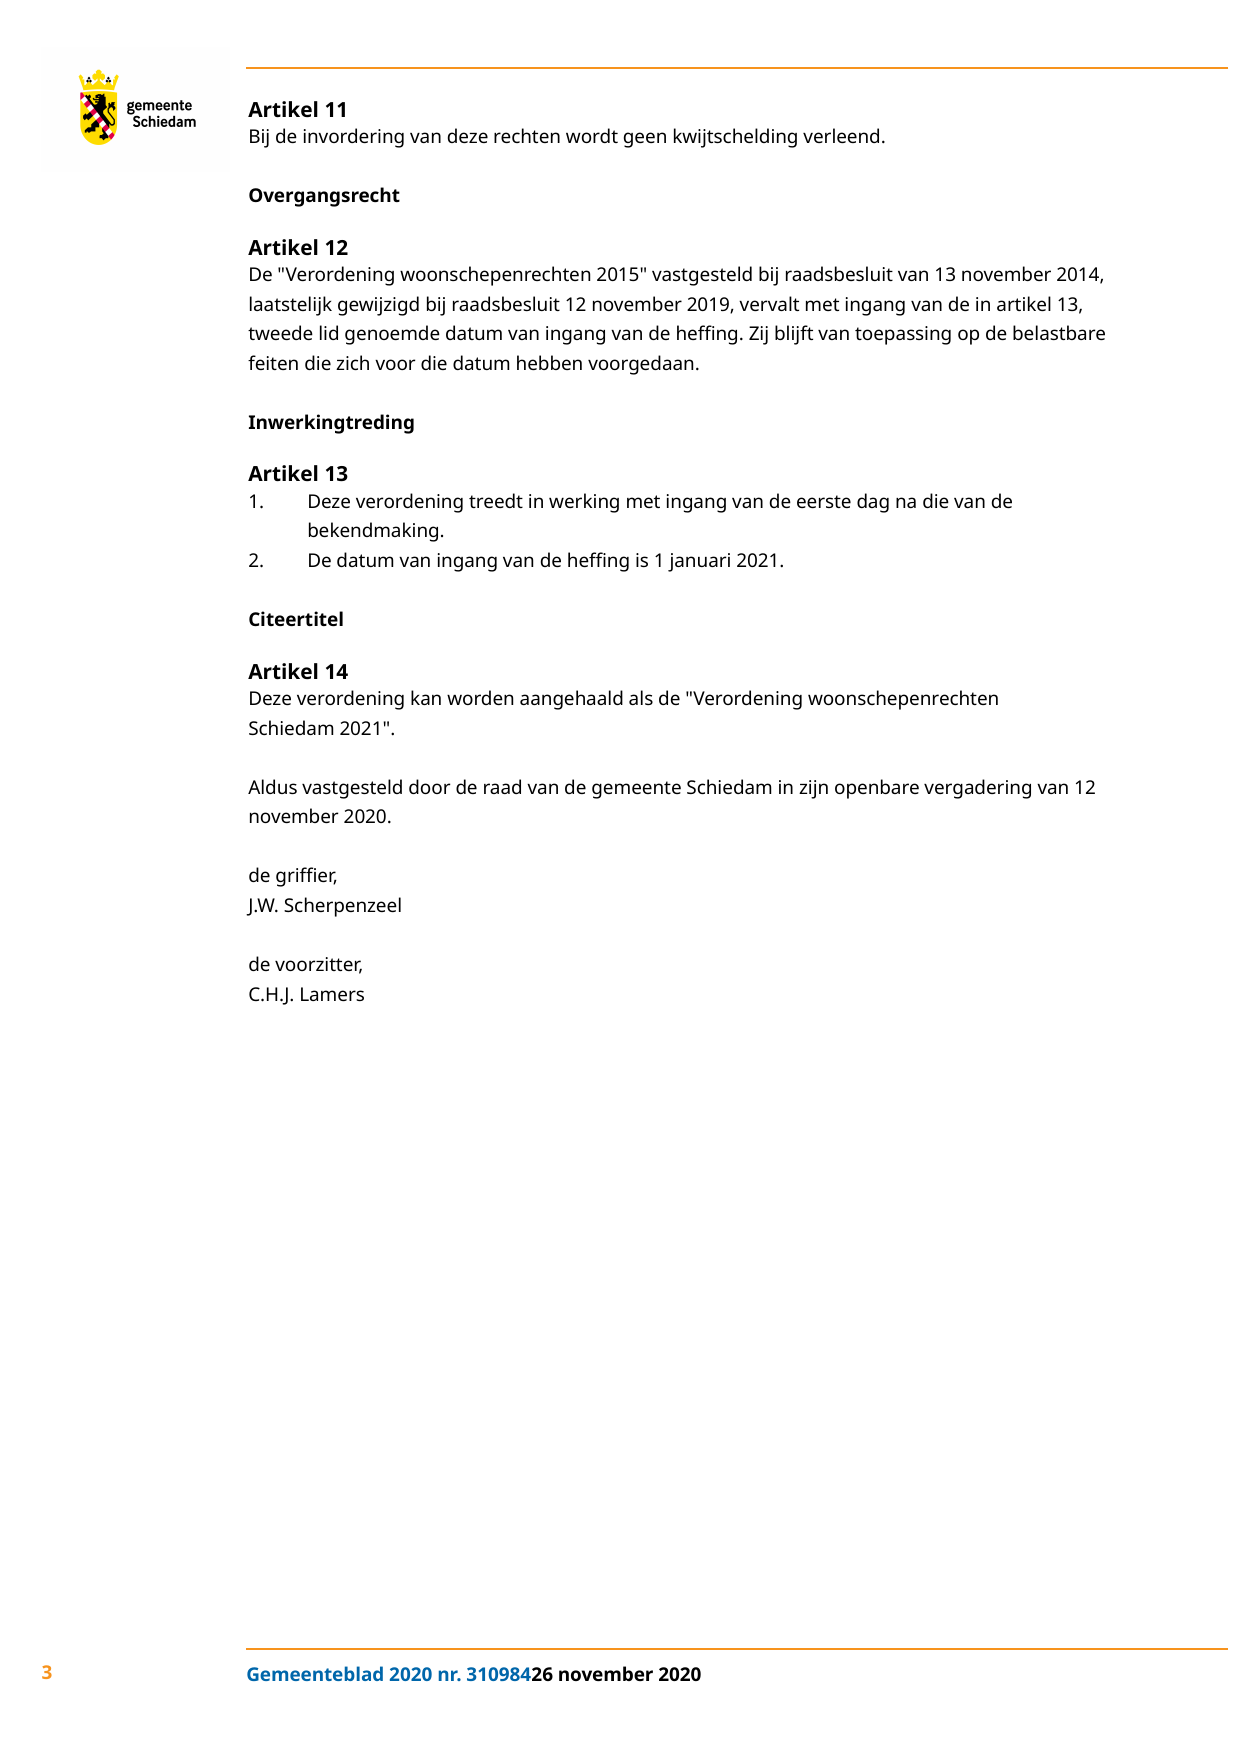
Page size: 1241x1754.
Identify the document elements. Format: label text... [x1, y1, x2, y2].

text Bij de invordering van deze rechten wordt geen kwijtschelding verleend. [248, 123, 1152, 149]
text Artikel 11 [248, 95, 1152, 123]
text C.H.J. Lamers [248, 981, 1152, 1007]
text Schiedam 2021". [248, 715, 1152, 741]
text Overgangsrecht [248, 182, 1152, 208]
text Artikel 14 [248, 657, 1152, 685]
text Inwerkingtreding [248, 409, 1152, 435]
text Deze verordening kan worden aangehaald als de "Verordening woonschepenrechten [248, 685, 1152, 711]
list De datum van ingang van de heffing is 1 januari 2021. [248, 547, 1152, 573]
text Citeertitel [248, 606, 1152, 632]
text Artikel 13 [248, 459, 1152, 488]
text De "Verordening woonschepenrechten 2015" vastgesteld bij raadsbesluit van 13 november 2014, laatstelijk gewijzigd bij raadsbesluit 12 november 2019, vervalt met ingang van de in artikel 13, tweede lid genoemde datum van ingang van de heffing. Zij blijft van toepassing op de belastbare feiten die zich voor die datum hebben voorgedaan. [248, 261, 1152, 376]
list Deze verordening treedt in werking met ingang van de eerste dag na die van de bekendmaking. [248, 488, 1152, 543]
picture [41, 47, 231, 172]
text de griffier, [248, 863, 1152, 888]
text Artikel 12 [248, 233, 1152, 261]
text J.W. Scherpenzeel [248, 892, 1152, 918]
text Aldus vastgesteld door de raad van de gemeente Schiedam in zijn openbare vergadering van 12 november 2020. [248, 774, 1152, 829]
text de voorzitter, [248, 951, 1152, 977]
